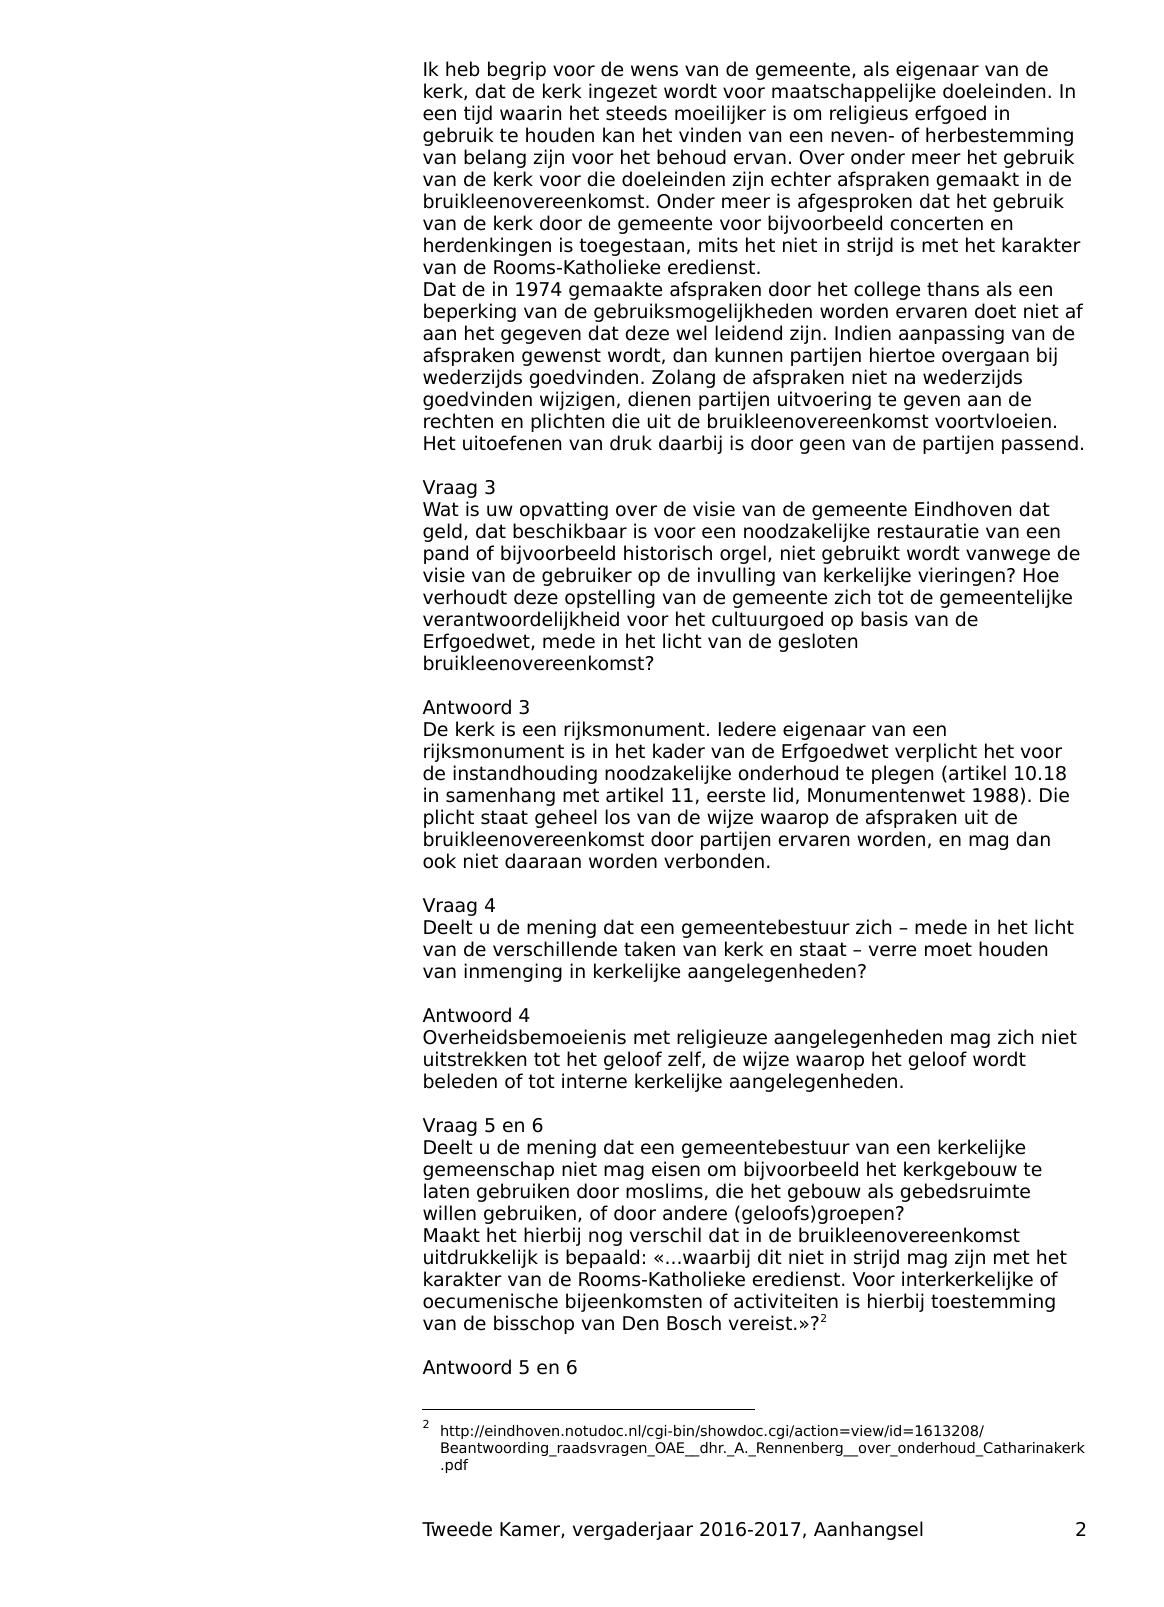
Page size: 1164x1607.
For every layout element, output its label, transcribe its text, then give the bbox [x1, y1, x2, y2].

text Wat is uw opvatting over de visie van de gemeente Eindhoven dat geld, dat beschikbaar is voor een noodzakelijke restauratie van een pand of bijvoorbeeld historisch orgel, niet gebruikt wordt vanwege de visie van de gebruiker op de invulling van kerkelijke vieringen? Hoe verhoudt deze opstelling van de gemeente zich tot de gemeentelijke verantwoordelijkheid voor het cultuurgoed op basis van de Erfgoedwet, mede in het licht van de gesloten bruikleenovereenkomst? [422, 499, 1087, 675]
text Antwoord 4 [422, 1005, 1087, 1027]
text Antwoord 3 [422, 697, 1087, 719]
text Maakt het hierbij nog verschil dat in de bruikleenovereenkomst uitdrukkelijk is bepaald: «...waarbij dit niet in strijd mag zijn met het karakter van de Rooms-Katholieke eredienst. Voor interkerkelijke of oecumenische bijeenkomsten of activiteiten is hierbij toestemming van de bisschop van Den Bosch vereist.»? [422, 1225, 1087, 1335]
text http://eindhoven.notudoc.nl/cgi-bin/showdoc.cgi/action=view/id=1613208/Beantwoording_raadsvragen_OAE__dhr._A._Rennenberg__over_onderhoud_Catharinakerk.pdf [422, 1418, 1087, 1474]
text Deelt u de mening dat een gemeentebestuur van een kerkelijke gemeenschap niet mag eisen om bijvoorbeeld het kerkgebouw te laten gebruiken door moslims, die het gebouw als gebedsruimte willen gebruiken, of door andere (geloofs)groepen? [422, 1137, 1087, 1225]
text Overheidsbemoeienis met religieuze aangelegenheden mag zich niet uitstrekken tot het geloof zelf, de wijze waarop het geloof wordt beleden of tot interne kerkelijke aangelegenheden. [422, 1027, 1087, 1093]
text Dat de in 1974 gemaakte afspraken door het college thans als een beperking van de gebruiksmogelijkheden worden ervaren doet niet af aan het gegeven dat deze wel leidend zijn. Indien aanpassing van de afspraken gewenst wordt, dan kunnen partijen hiertoe overgaan bij wederzijds goedvinden. Zolang de afspraken niet na wederzijds goedvinden wijzigen, dienen partijen uitvoering te geven aan de rechten en plichten die uit de bruikleenovereenkomst voortvloeien. Het uitoefenen van druk daarbij is door geen van de partijen passend. [422, 279, 1087, 455]
text Ik heb begrip voor de wens van de gemeente, als eigenaar van de kerk, dat de kerk ingezet wordt voor maatschappelijke doeleinden. In een tijd waarin het steeds moeilijker is om religieus erfgoed in gebruik te houden kan het vinden van een neven- of herbestemming van belang zijn voor het behoud ervan. Over onder meer het gebruik van de kerk voor die doeleinden zijn echter afspraken gemaakt in de bruikleenovereenkomst. Onder meer is afgesproken dat het gebruik van de kerk door de gemeente voor bijvoorbeeld concerten en herdenkingen is toegestaan, mits het niet in strijd is met het karakter van de Rooms-Katholieke eredienst. [422, 59, 1087, 279]
text Vraag 4 [422, 895, 1087, 917]
text De kerk is een rijksmonument. Iedere eigenaar van een rijksmonument is in het kader van de Erfgoedwet verplicht het voor de instandhouding noodzakelijke onderhoud te plegen (artikel 10.18 in samenhang met artikel 11, eerste lid, Monumentenwet 1988). Die plicht staat geheel los van de wijze waarop de afspraken uit de bruikleenovereenkomst door partijen ervaren worden, en mag dan ook niet daaraan worden verbonden. [422, 719, 1087, 873]
text Deelt u de mening dat een gemeentebestuur zich – mede in het licht van de verschillende taken van kerk en staat – verre moet houden van inmenging in kerkelijke aangelegenheden? [422, 917, 1087, 983]
text Antwoord 5 en 6 [422, 1357, 1087, 1379]
text Vraag 3 [422, 477, 1087, 499]
text Vraag 5 en 6 [422, 1115, 1087, 1137]
